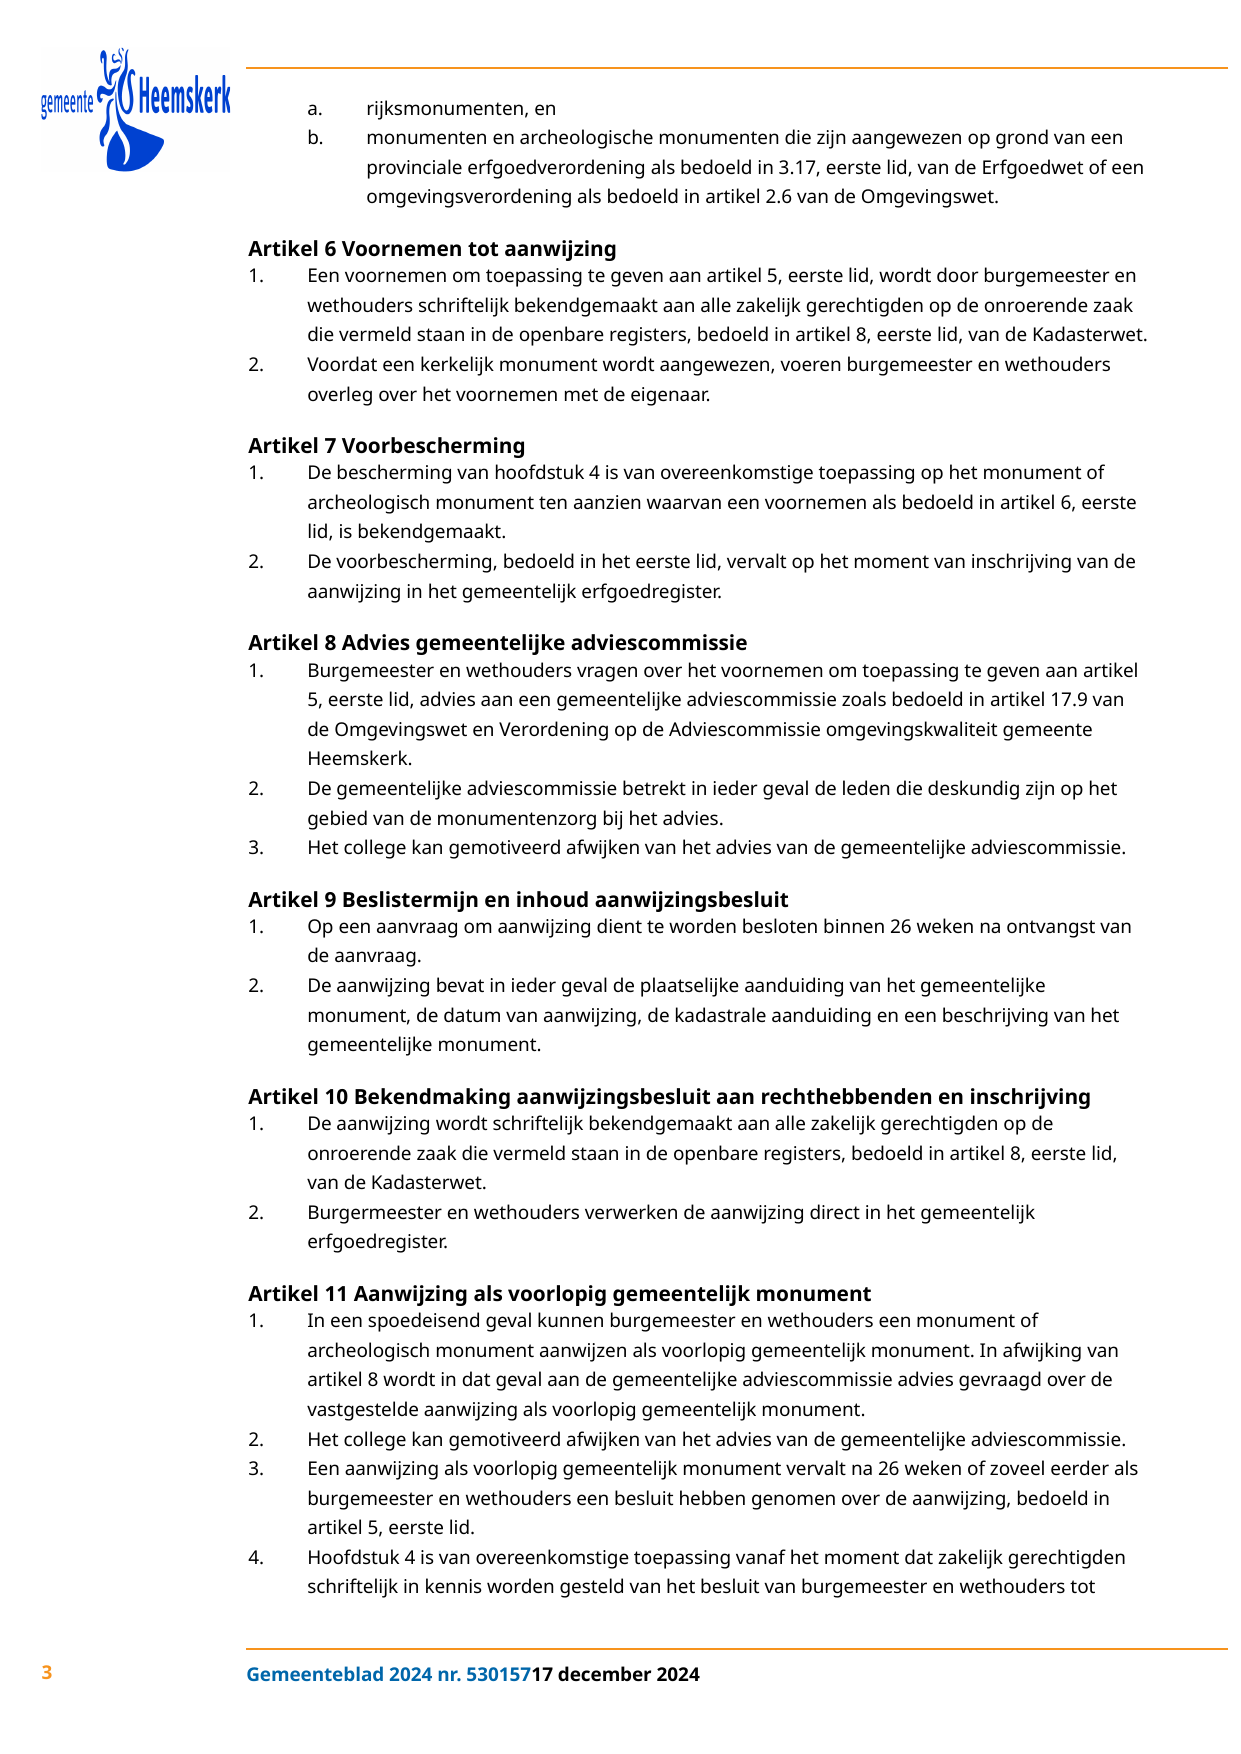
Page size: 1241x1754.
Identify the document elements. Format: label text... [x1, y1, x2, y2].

text Artikel 8 Advies gemeentelijke adviescommissie [248, 628, 1152, 657]
text Artikel 10 Bekendmaking aanwijzingsbesluit aan rechthebbenden en inschrijving [248, 1082, 1152, 1110]
text Artikel 6 Voornemen tot aanwijzing [248, 234, 1152, 262]
list De bescherming van hoofdstuk 4 is van overeenkomstige toepassing op het monument of archeologisch monument ten aanzien waarvan een voornemen als bedoeld in artikel 6, eerste lid, is bekendgemaakt. [248, 459, 1152, 544]
list De aanwijzing wordt schriftelijk bekendgemaakt aan alle zakelijk gerechtigden op de onroerende zaak die vermeld staan in de openbare registers, bedoeld in artikel 8, eerste lid, van de Kadasterwet. [248, 1110, 1152, 1195]
list De aanwijzing bevat in ieder geval de plaatselijke aanduiding van het gemeentelijke monument, de datum van aanwijzing, de kadastrale aanduiding en een beschrijving van het gemeentelijke monument. [248, 972, 1152, 1057]
list Het college kan gemotiveerd afwijken van het advies van de gemeentelijke adviescommissie. [248, 834, 1152, 860]
list Burgermeester en wethouders verwerken de aanwijzing direct in het gemeentelijk erfgoedregister. [248, 1199, 1152, 1254]
list rijksmonumenten, en [307, 95, 1152, 121]
list Op een aanvraag om aanwijzing dient te worden besloten binnen 26 weken na ontvangst van de aanvraag. [248, 913, 1152, 968]
list Het college kan gemotiveerd afwijken van het advies van de gemeentelijke adviescommissie. [248, 1426, 1152, 1452]
picture [41, 47, 231, 172]
list De voorbescherming, bedoeld in het eerste lid, vervalt op het moment van inschrijving van de aanwijzing in het gemeentelijk erfgoedregister. [248, 548, 1152, 604]
list monumenten en archeologische monumenten die zijn aangewezen op grond van een provinciale erfgoedverordening als bedoeld in 3.17, eerste lid, van de Erfgoedwet of een omgevingsverordening als bedoeld in artikel 2.6 van de Omgevingswet. [307, 124, 1152, 209]
list Hoofdstuk 4 is van overeenkomstige toepassing vanaf het moment dat zakelijk gerechtigden schriftelijk in kennis worden gesteld van het besluit van burgemeester en wethouders tot [248, 1544, 1152, 1599]
text Artikel 9 Beslistermijn en inhoud aanwijzingsbesluit [248, 885, 1152, 913]
list Burgemeester en wethouders vragen over het voornemen om toepassing te geven aan artikel 5, eerste lid, advies aan een gemeentelijke adviescommissie zoals bedoeld in artikel 17.9 van de Omgevingswet en Verordening op de Adviescommissie omgevingskwaliteit gemeente Heemskerk. [248, 657, 1152, 771]
list Voordat een kerkelijk monument wordt aangewezen, voeren burgemeester en wethouders overleg over het voornemen met de eigenaar. [248, 351, 1152, 406]
text Artikel 11 Aanwijzing als voorlopig gemeentelijk monument [248, 1279, 1152, 1307]
list Een aanwijzing als voorlopig gemeentelijk monument vervalt na 26 weken of zoveel eerder als burgemeester en wethouders een besluit hebben genomen over de aanwijzing, bedoeld in artikel 5, eerste lid. [248, 1455, 1152, 1540]
list Een voornemen om toepassing te geven aan artikel 5, eerste lid, wordt door burgemeester en wethouders schriftelijk bekendgemaakt aan alle zakelijk gerechtigden op de onroerende zaak die vermeld staan in de openbare registers, bedoeld in artikel 8, eerste lid, van de Kadasterwet. [248, 262, 1152, 347]
text Artikel 7 Voorbescherming [248, 431, 1152, 459]
list De gemeentelijke adviescommissie betrekt in ieder geval de leden die deskundig zijn op het gebied van de monumentenzorg bij het advies. [248, 775, 1152, 830]
list In een spoedeisend geval kunnen burgemeester en wethouders een monument of archeologisch monument aanwijzen als voorlopig gemeentelijk monument. In afwijking van artikel 8 wordt in dat geval aan de gemeentelijke adviescommissie advies gevraagd over de vastgestelde aanwijzing als voorlopig gemeentelijk monument. [248, 1307, 1152, 1422]
